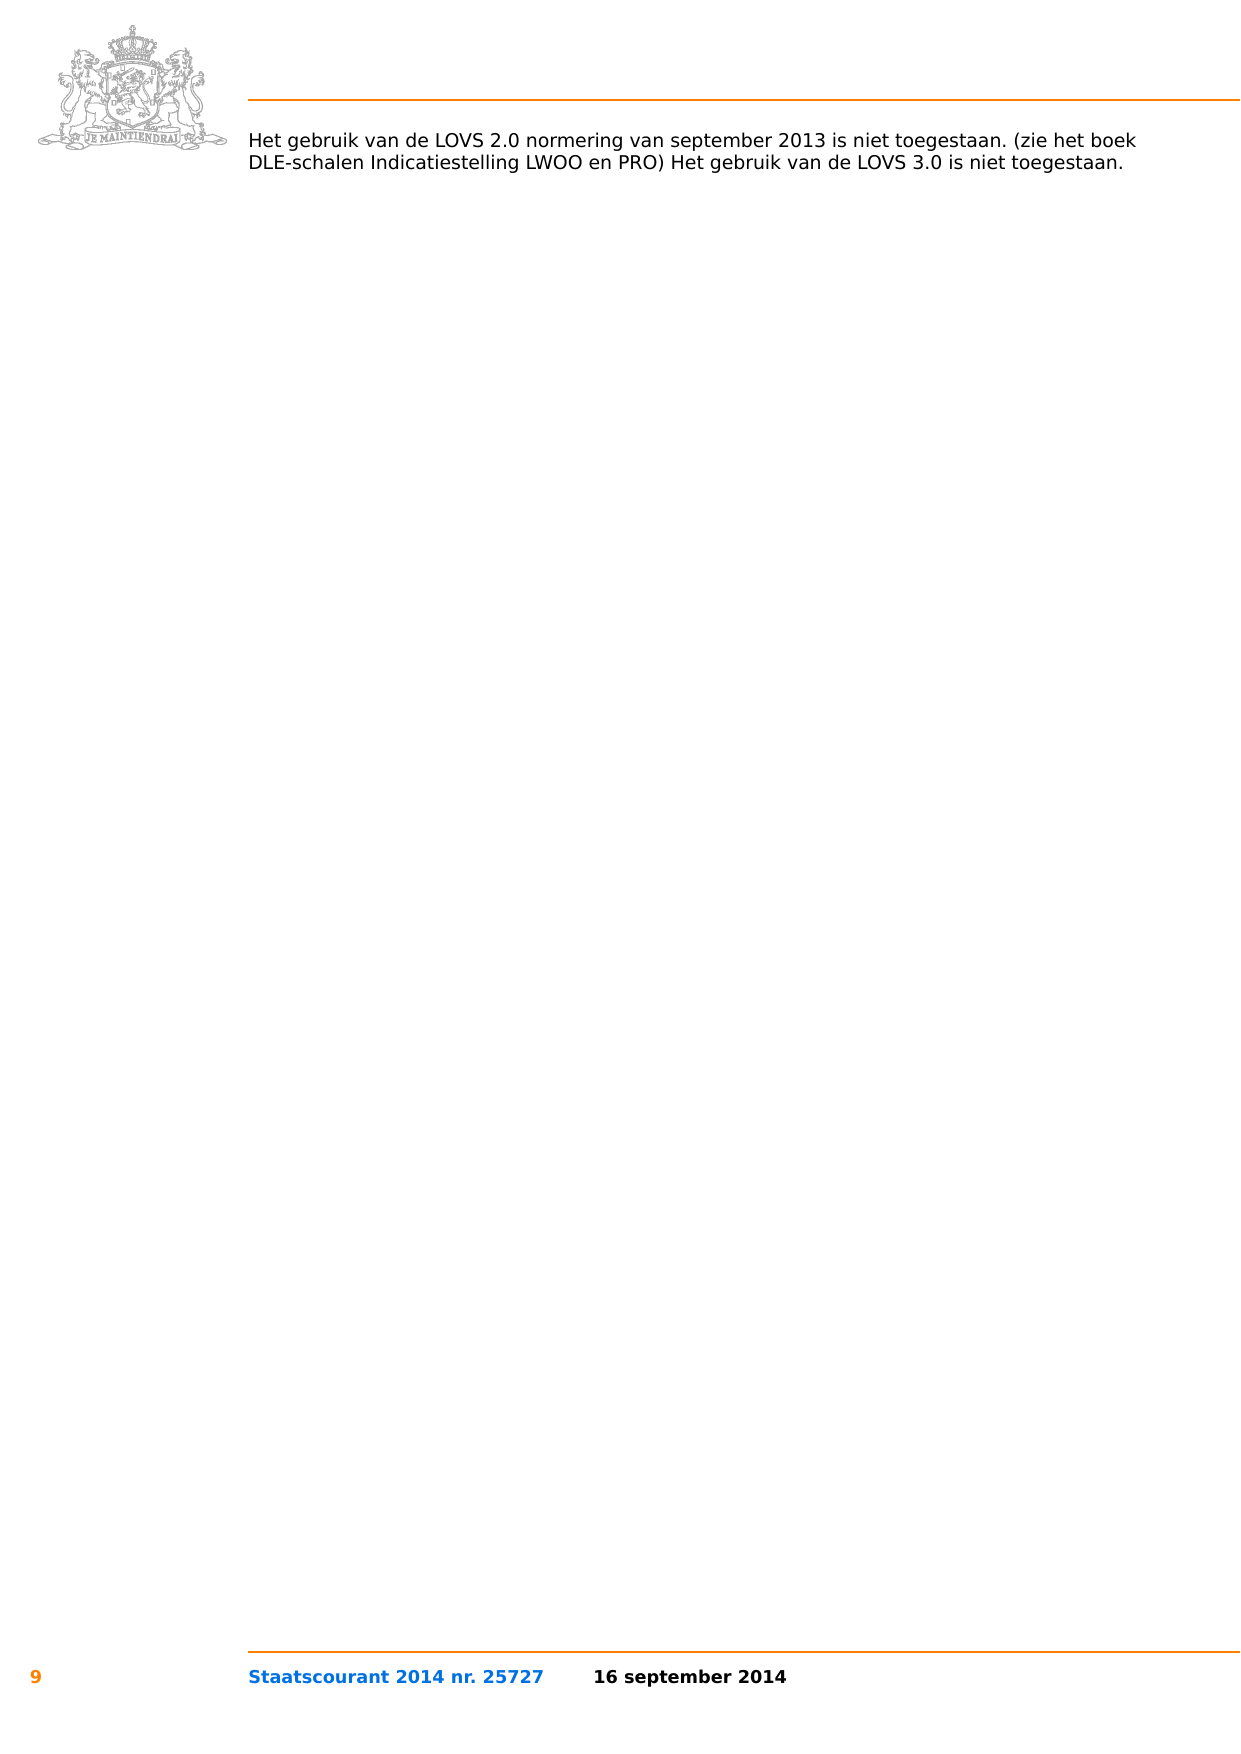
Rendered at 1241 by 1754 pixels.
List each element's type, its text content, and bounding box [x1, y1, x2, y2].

text Het gebruik van de LOVS 2.0 normering van september 2013 is niet toegestaan. (zie het boek DLE-schalen Indicatiestelling LWOO en PRO) Het gebruik van de LOVS 3.0 is niet toegestaan. [248, 130, 1163, 174]
picture [38, 25, 227, 150]
